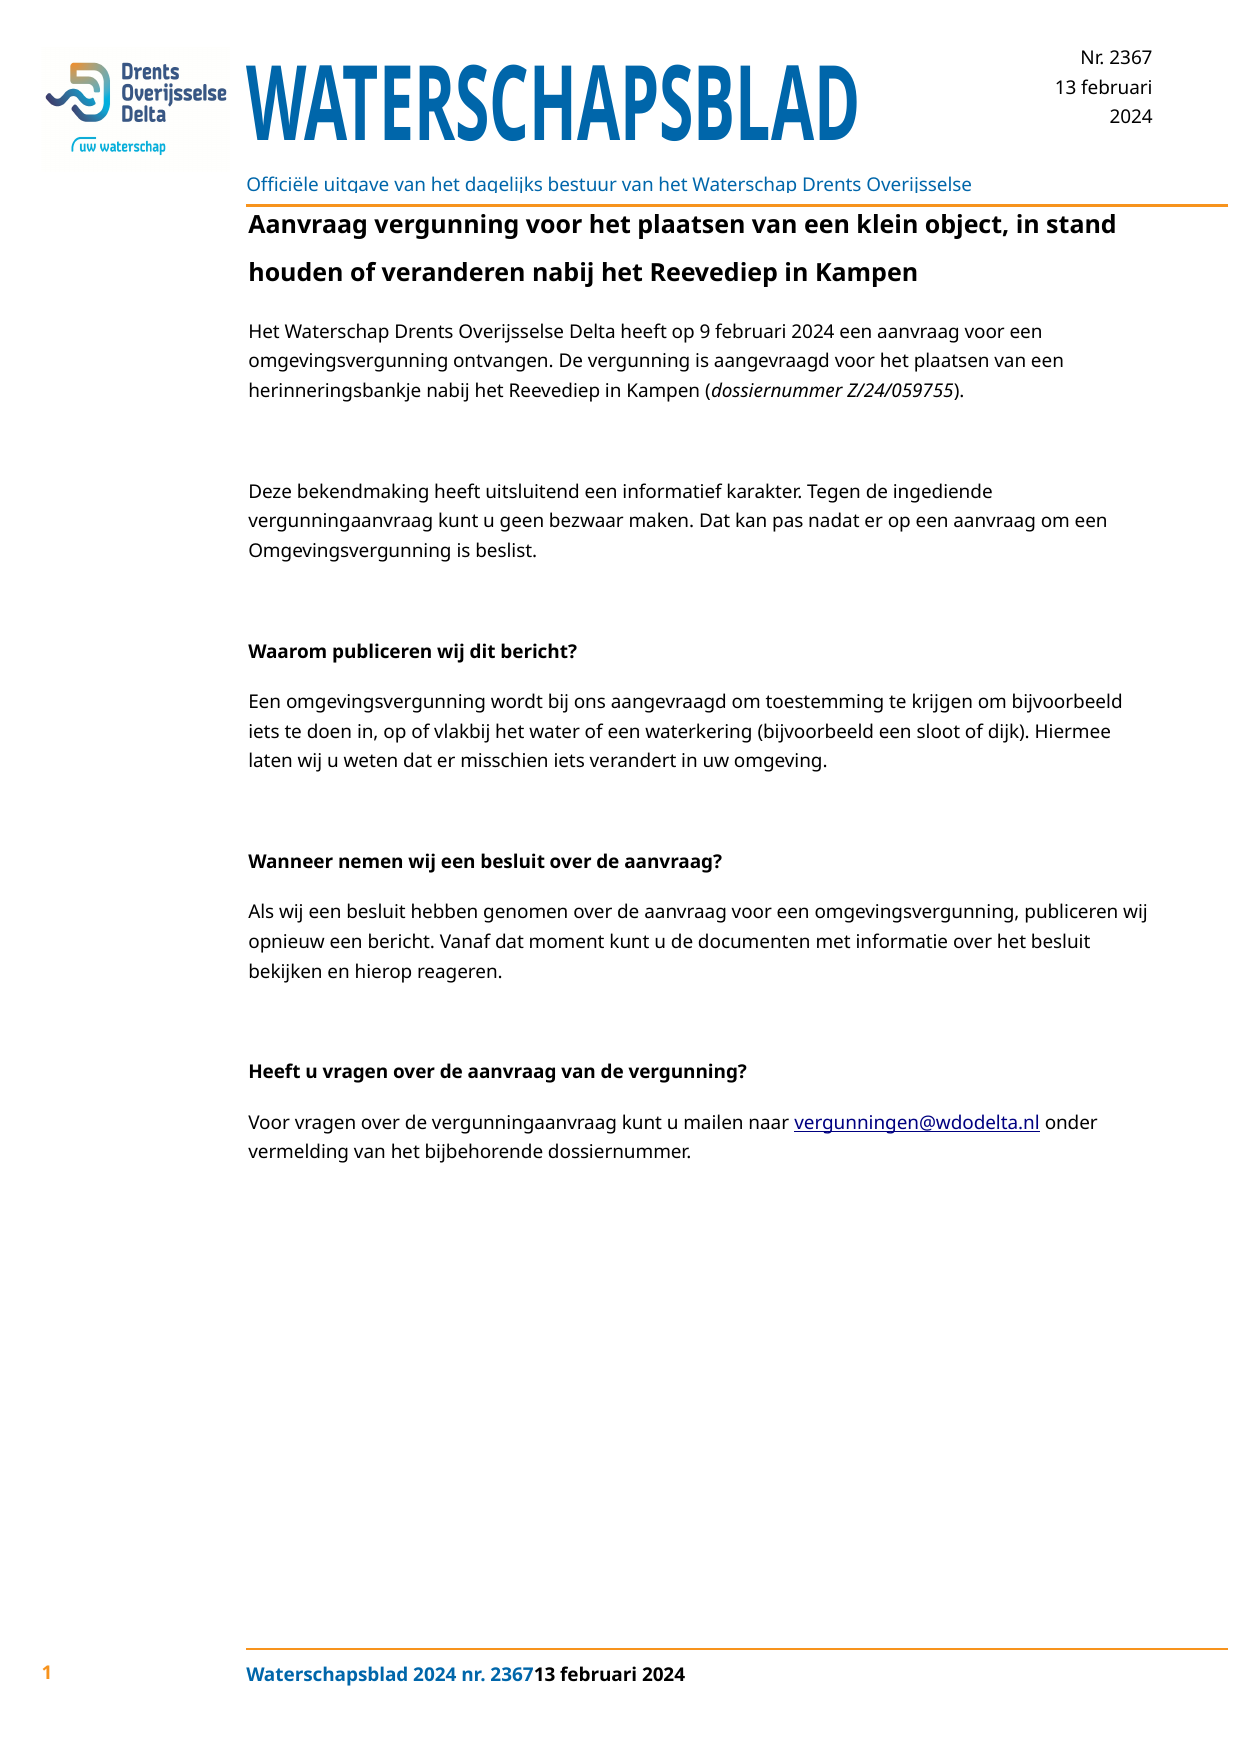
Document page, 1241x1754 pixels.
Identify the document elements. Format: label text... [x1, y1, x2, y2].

picture [41, 47, 231, 172]
text Voor vragen over de vergunningaanvraag kunt u mailen naar vergunningen@wdodelta.nl onder vermelding van het bijbehorende dossiernummer. [248, 1109, 1152, 1164]
text Als wij een besluit hebben genomen over de aanvraag voor een omgevingsvergunning, publiceren wij opnieuw een bericht. Vanaf dat moment kunt u de documenten met informatie over het besluit bekijken en hierop reageren. [248, 899, 1152, 984]
text Een omgevingsvergunning wordt bij ons aangevraagd om toestemming te krijgen om bijvoorbeeld iets te doen in, op of vlakbij het water of een waterkering (bijvoorbeeld een sloot of dijk). Hiermee laten wij u weten dat er misschien iets verandert in uw omgeving. [248, 688, 1152, 773]
text Wanneer nemen wij een besluit over de aanvraag? [248, 848, 1152, 874]
text Waarom publiceren wij dit bericht? [248, 638, 1152, 664]
text Het Waterschap Drents Overijsselse Delta heeft op 9 februari 2024 een aanvraag voor een omgevingsvergunning ontvangen. De vergunning is aangevraagd voor het plaatsen van een herinneringsbankje nabij het Reevediep in Kampen (dossiernummer Z/24/059755). [248, 318, 1152, 403]
text Aanvraag vergunning voor het plaatsen van een klein object, in stand houden of veranderen nabij het Reevediep in Kampen [248, 207, 1152, 288]
text Heeft u vragen over de aanvraag van de vergunning? [248, 1059, 1152, 1084]
text Deze bekendmaking heeft uitsluitend een informatief karakter. Tegen de ingediende vergunningaanvraag kunt u geen bezwaar maken. Dat kan pas nadat er op een aanvraag om een Omgevingsvergunning is beslist. [248, 478, 1152, 563]
